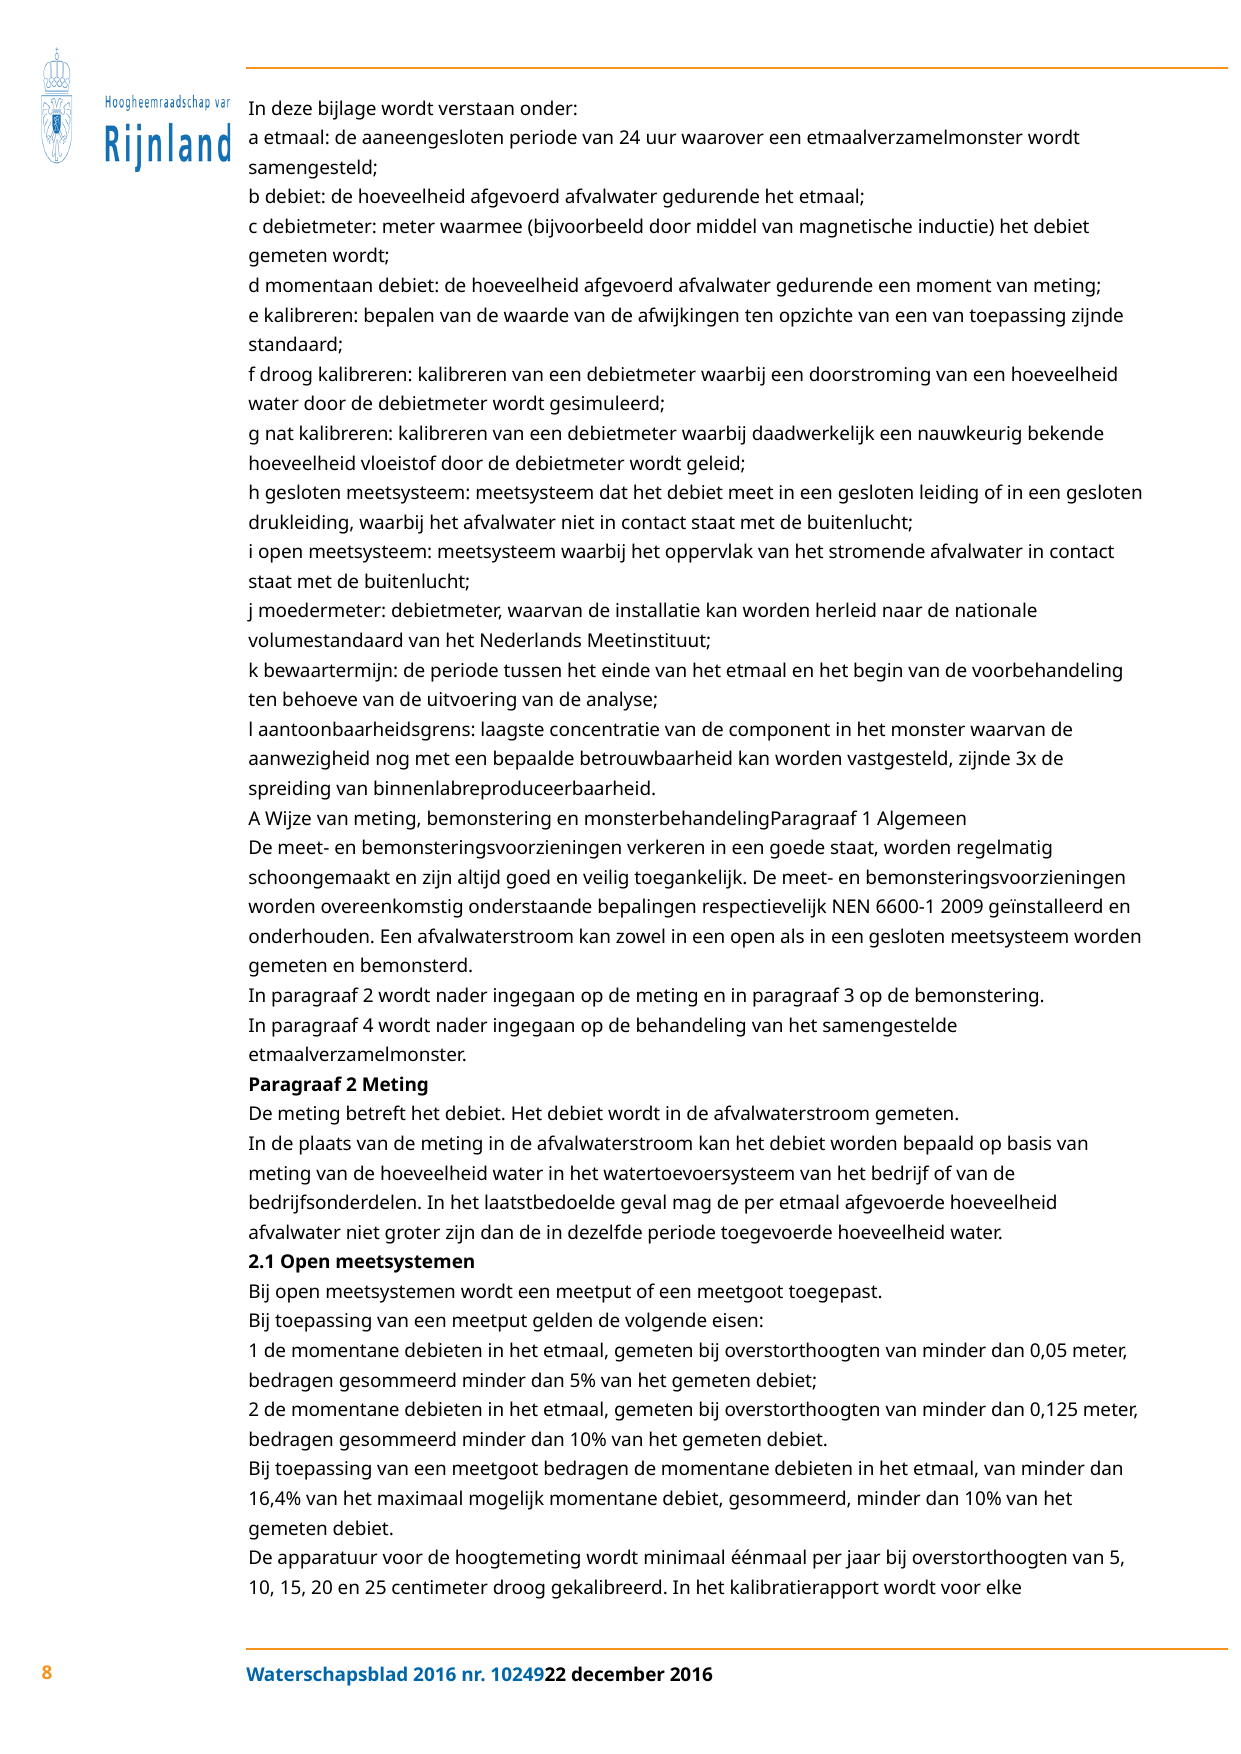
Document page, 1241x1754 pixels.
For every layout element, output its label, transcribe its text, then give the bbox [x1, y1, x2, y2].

text De meet- en bemonsteringsvoorzieningen verkeren in een goede staat, worden regelmatig schoongemaakt en zijn altijd goed en veilig toegankelijk. De meet- en bemonsteringsvoorzieningen worden overeenkomstig onderstaande bepalingen respectievelijk NEN 6600-1 2009 geïnstalleerd en onderhouden. Een afvalwaterstroom kan zowel in een open als in een gesloten meetsysteem worden gemeten en bemonsterd. [248, 834, 1152, 978]
text Paragraaf 2 Meting [248, 1071, 1152, 1097]
text 1 de momentane debieten in het etmaal, gemeten bij overstorthoogten van minder dan 0,05 meter, bedragen gesommeerd minder dan 5% van het gemeten debiet; [248, 1337, 1152, 1393]
picture [41, 47, 231, 172]
text c debietmeter: meter waarmee (bijvoorbeeld door middel van magnetische inductie) het debiet gemeten wordt; [248, 213, 1152, 268]
text Bij open meetsystemen wordt een meetput of een meetgoot toegepast. [248, 1278, 1152, 1304]
text k bewaartermijn: de periode tussen het einde van het etmaal en het begin van de voorbehandeling ten behoeve van de uitvoering van de analyse; [248, 657, 1152, 712]
text In deze bijlage wordt verstaan onder: [248, 95, 1152, 121]
text b debiet: de hoeveelheid afgevoerd afvalwater gedurende het etmaal; [248, 183, 1152, 209]
text l aantoonbaarheidsgrens: laagste concentratie van de component in het monster waarvan de aanwezigheid nog met een bepaalde betrouwbaarheid kan worden vastgesteld, zijnde 3x de spreiding van binnenlabreproduceerbaarheid. [248, 716, 1152, 801]
text d momentaan debiet: de hoeveelheid afgevoerd afvalwater gedurende een moment van meting; [248, 272, 1152, 298]
text i open meetsysteem: meetsysteem waarbij het oppervlak van het stromende afvalwater in contact staat met de buitenlucht; [248, 538, 1152, 594]
text 2.1 Open meetsystemen [248, 1248, 1152, 1274]
text In de plaats van de meting in de afvalwaterstroom kan het debiet worden bepaald op basis van meting van de hoeveelheid water in het watertoevoersysteem van het bedrijf of van de bedrijfsonderdelen. In het laatstbedoelde geval mag de per etmaal afgevoerde hoeveelheid afvalwater niet groter zijn dan de in dezelfde periode toegevoerde hoeveelheid water. [248, 1130, 1152, 1245]
text A Wijze van meting, bemonstering en monsterbehandelingParagraaf 1 Algemeen [248, 805, 1152, 831]
text 2 de momentane debieten in het etmaal, gemeten bij overstorthoogten van minder dan 0,125 meter, bedragen gesommeerd minder dan 10% van het gemeten debiet. [248, 1396, 1152, 1452]
text Bij toepassing van een meetgoot bedragen de momentane debieten in het etmaal, van minder dan 16,4% van het maximaal mogelijk momentane debiet, gesommeerd, minder dan 10% van het gemeten debiet. [248, 1456, 1152, 1541]
text De meting betreft het debiet. Het debiet wordt in de afvalwaterstroom gemeten. [248, 1101, 1152, 1126]
text g nat kalibreren: kalibreren van een debietmeter waarbij daadwerkelijk een nauwkeurig bekende hoeveelheid vloeistof door de debietmeter wordt geleid; [248, 420, 1152, 476]
text f droog kalibreren: kalibreren van een debietmeter waarbij een doorstroming van een hoeveelheid water door de debietmeter wordt gesimuleerd; [248, 361, 1152, 416]
text j moedermeter: debietmeter, waarvan de installatie kan worden herleid naar de nationale volumestandaard van het Nederlands Meetinstituut; [248, 598, 1152, 653]
text h gesloten meetsysteem: meetsysteem dat het debiet meet in een gesloten leiding of in een gesloten drukleiding, waarbij het afvalwater niet in contact staat met de buitenlucht; [248, 479, 1152, 535]
text De apparatuur voor de hoogtemeting wordt minimaal éénmaal per jaar bij overstorthoogten van 5, 10, 15, 20 en 25 centimeter droog gekalibreerd. In het kalibratierapport wordt voor elke [248, 1544, 1152, 1600]
text e kalibreren: bepalen van de waarde van de afwijkingen ten opzichte van een van toepassing zijnde standaard; [248, 302, 1152, 357]
text In paragraaf 2 wordt nader ingegaan op de meting en in paragraaf 3 op de bemonstering. [248, 982, 1152, 1008]
text a etmaal: de aaneengesloten periode van 24 uur waarover een etmaalverzamelmonster wordt samengesteld; [248, 124, 1152, 180]
text In paragraaf 4 wordt nader ingegaan op de behandeling van het samengestelde etmaalverzamelmonster. [248, 1012, 1152, 1067]
text Bij toepassing van een meetput gelden de volgende eisen: [248, 1308, 1152, 1333]
